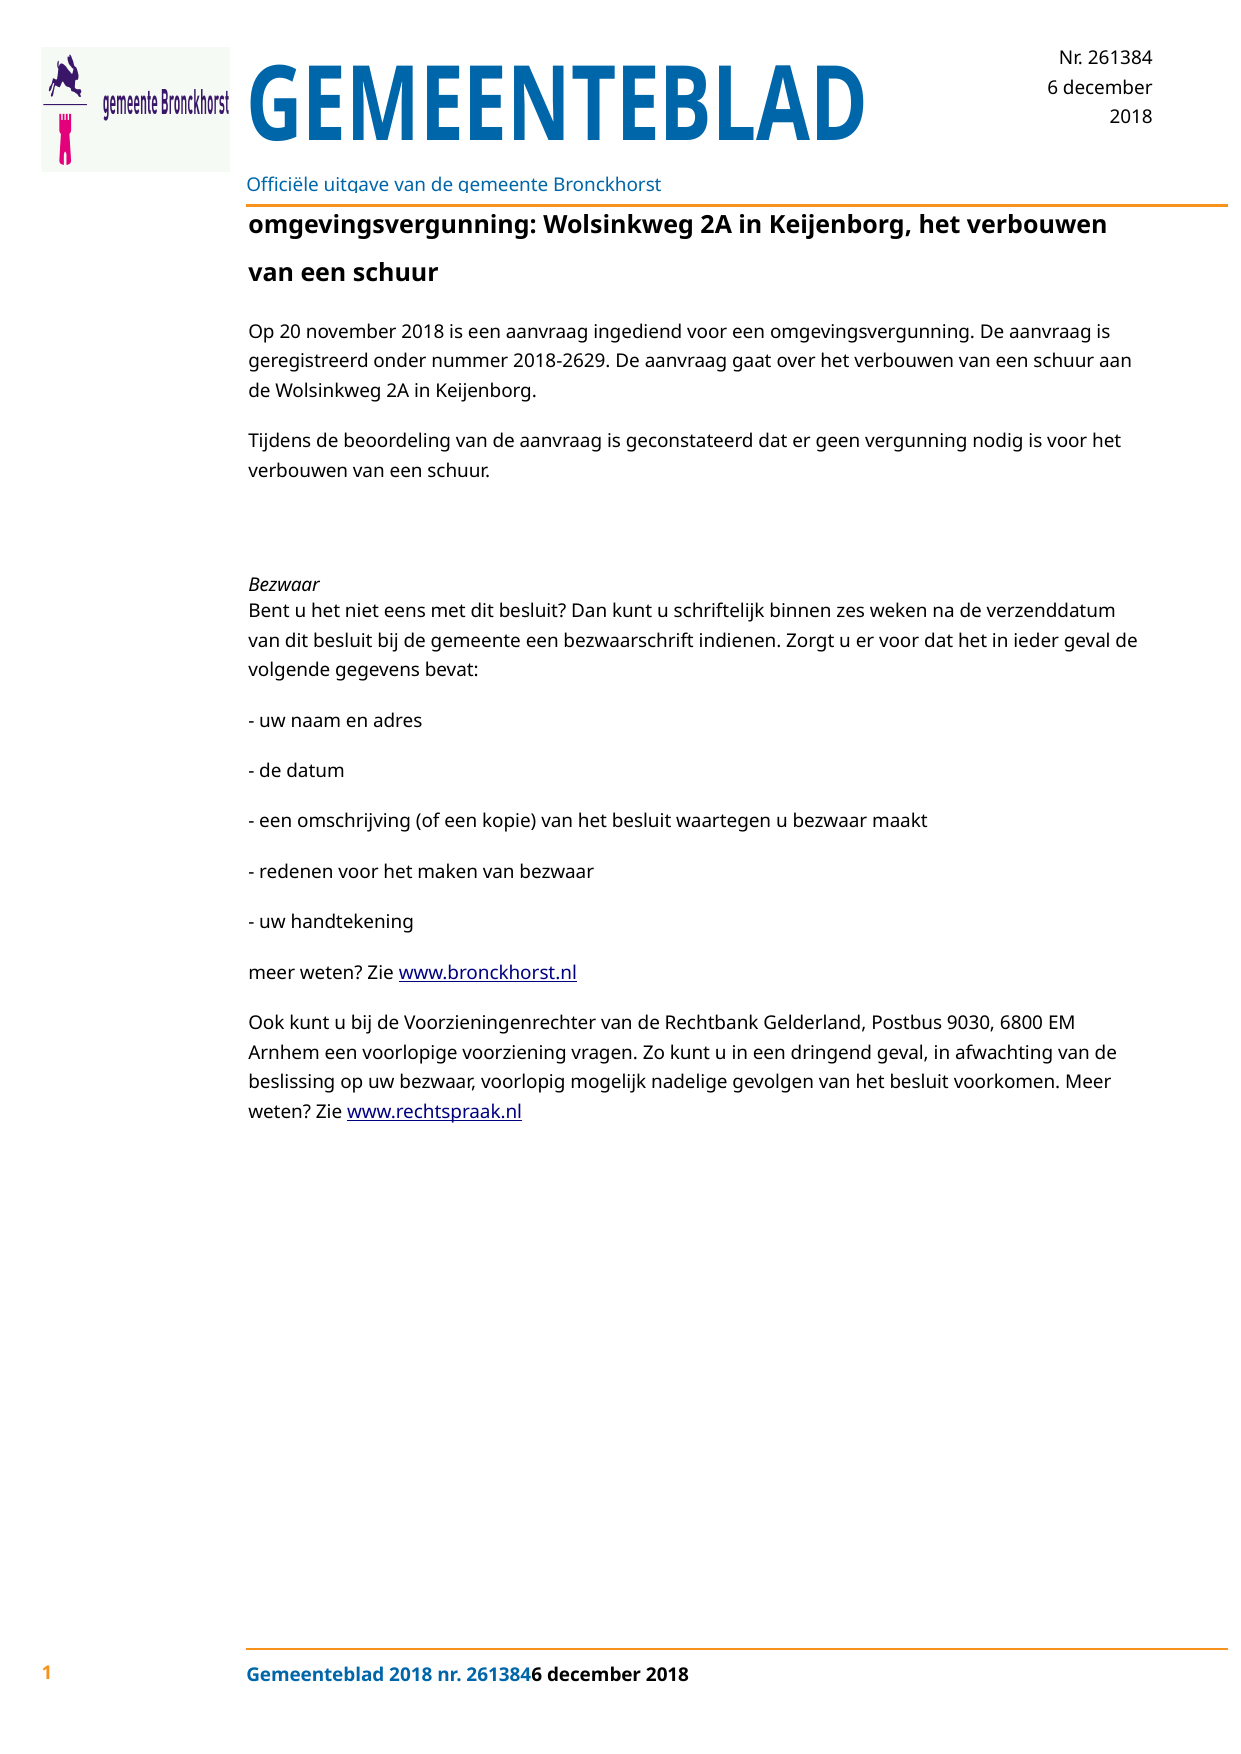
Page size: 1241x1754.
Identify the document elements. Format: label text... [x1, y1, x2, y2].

text omgevingsvergunning: Wolsinkweg 2A in Keijenborg, het verbouwen van een schuur [248, 207, 1152, 288]
text - uw naam en adres [248, 707, 1152, 732]
text - uw handtekening [248, 908, 1152, 934]
text Bent u het niet eens met dit besluit? Dan kunt u schriftelijk binnen zes weken na de verzenddatum van dit besluit bij de gemeente een bezwaarschrift indienen. Zorgt u er voor dat het in ieder geval de volgende gegevens bevat: [248, 597, 1152, 682]
text meer weten? Zie www.bronckhorst.nl [248, 959, 1152, 984]
text - de datum [248, 757, 1152, 783]
text Op 20 november 2018 is een aanvraag ingediend voor een omgevingsvergunning. De aanvraag is geregistreerd onder nummer 2018-2629. De aanvraag gaat over het verbouwen van een schuur aan de Wolsinkweg 2A in Keijenborg. [248, 318, 1152, 403]
text - een omschrijving (of een kopie) van het besluit waartegen u bezwaar maakt [248, 808, 1152, 833]
text Bezwaar [248, 571, 1152, 597]
text Ook kunt u bij de Voorzieningenrechter van de Rechtbank Gelderland, Postbus 9030, 6800 EM Arnhem een voorlopige voorziening vragen. Zo kunt u in een dringend geval, in afwachting van de beslissing op uw bezwaar, voorlopig mogelijk nadelige gevolgen van het besluit voorkomen. Meer weten? Zie www.rechtspraak.nl [248, 1009, 1152, 1124]
picture [41, 47, 231, 172]
text Tijdens de beoordeling van de aanvraag is geconstateerd dat er geen vergunning nodig is voor het verbouwen van een schuur. [248, 427, 1152, 483]
text - redenen voor het maken van bezwaar [248, 858, 1152, 884]
